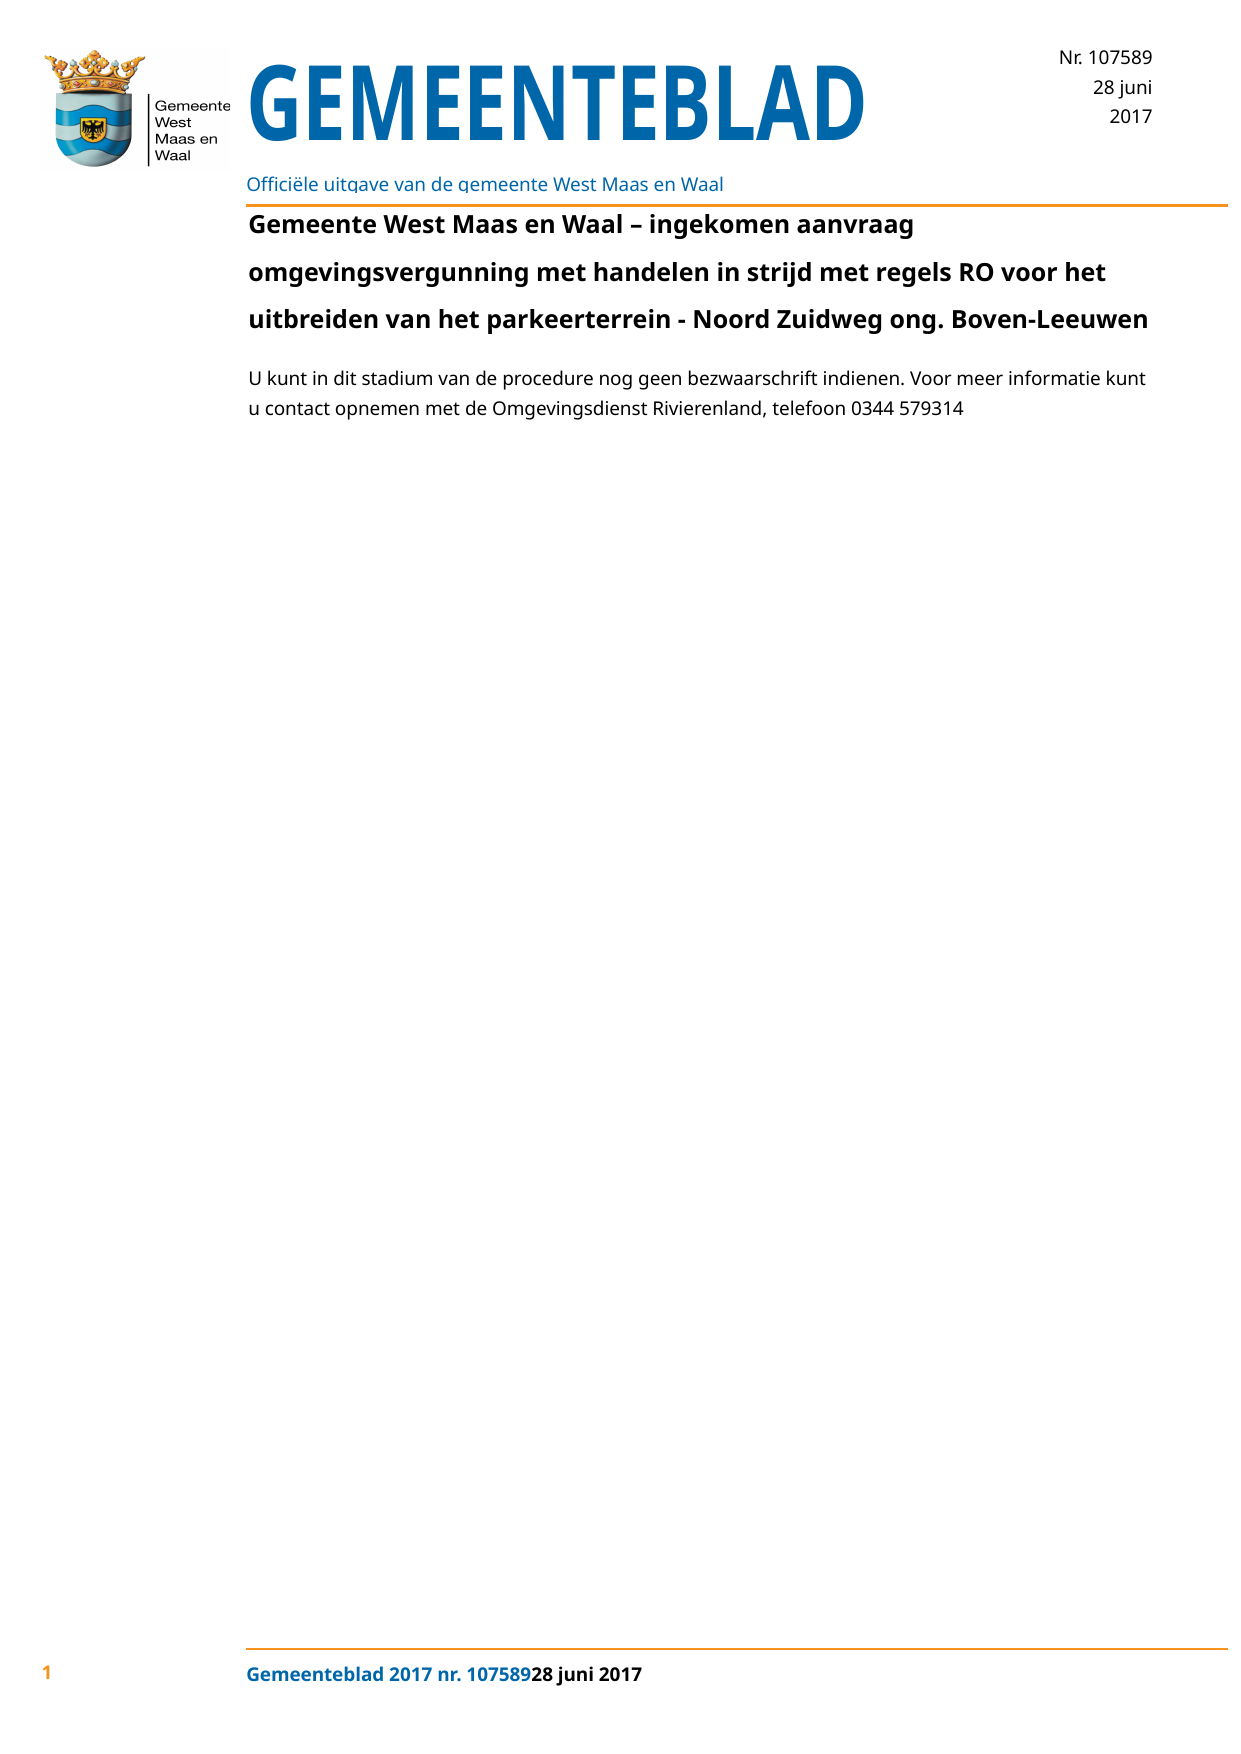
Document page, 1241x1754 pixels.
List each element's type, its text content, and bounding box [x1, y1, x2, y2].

picture [41, 47, 231, 172]
text U kunt in dit stadium van de procedure nog geen bezwaarschrift indienen. Voor meer informatie kunt u contact opnemen met de Omgevingsdienst Rivierenland, telefoon 0344 579314 [248, 366, 1152, 421]
text Gemeente West Maas en Waal – ingekomen aanvraag omgevingsvergunning met handelen in strijd met regels RO voor het uitbreiden van het parkeerterrein - Noord Zuidweg ong. Boven-Leeuwen [248, 207, 1152, 336]
